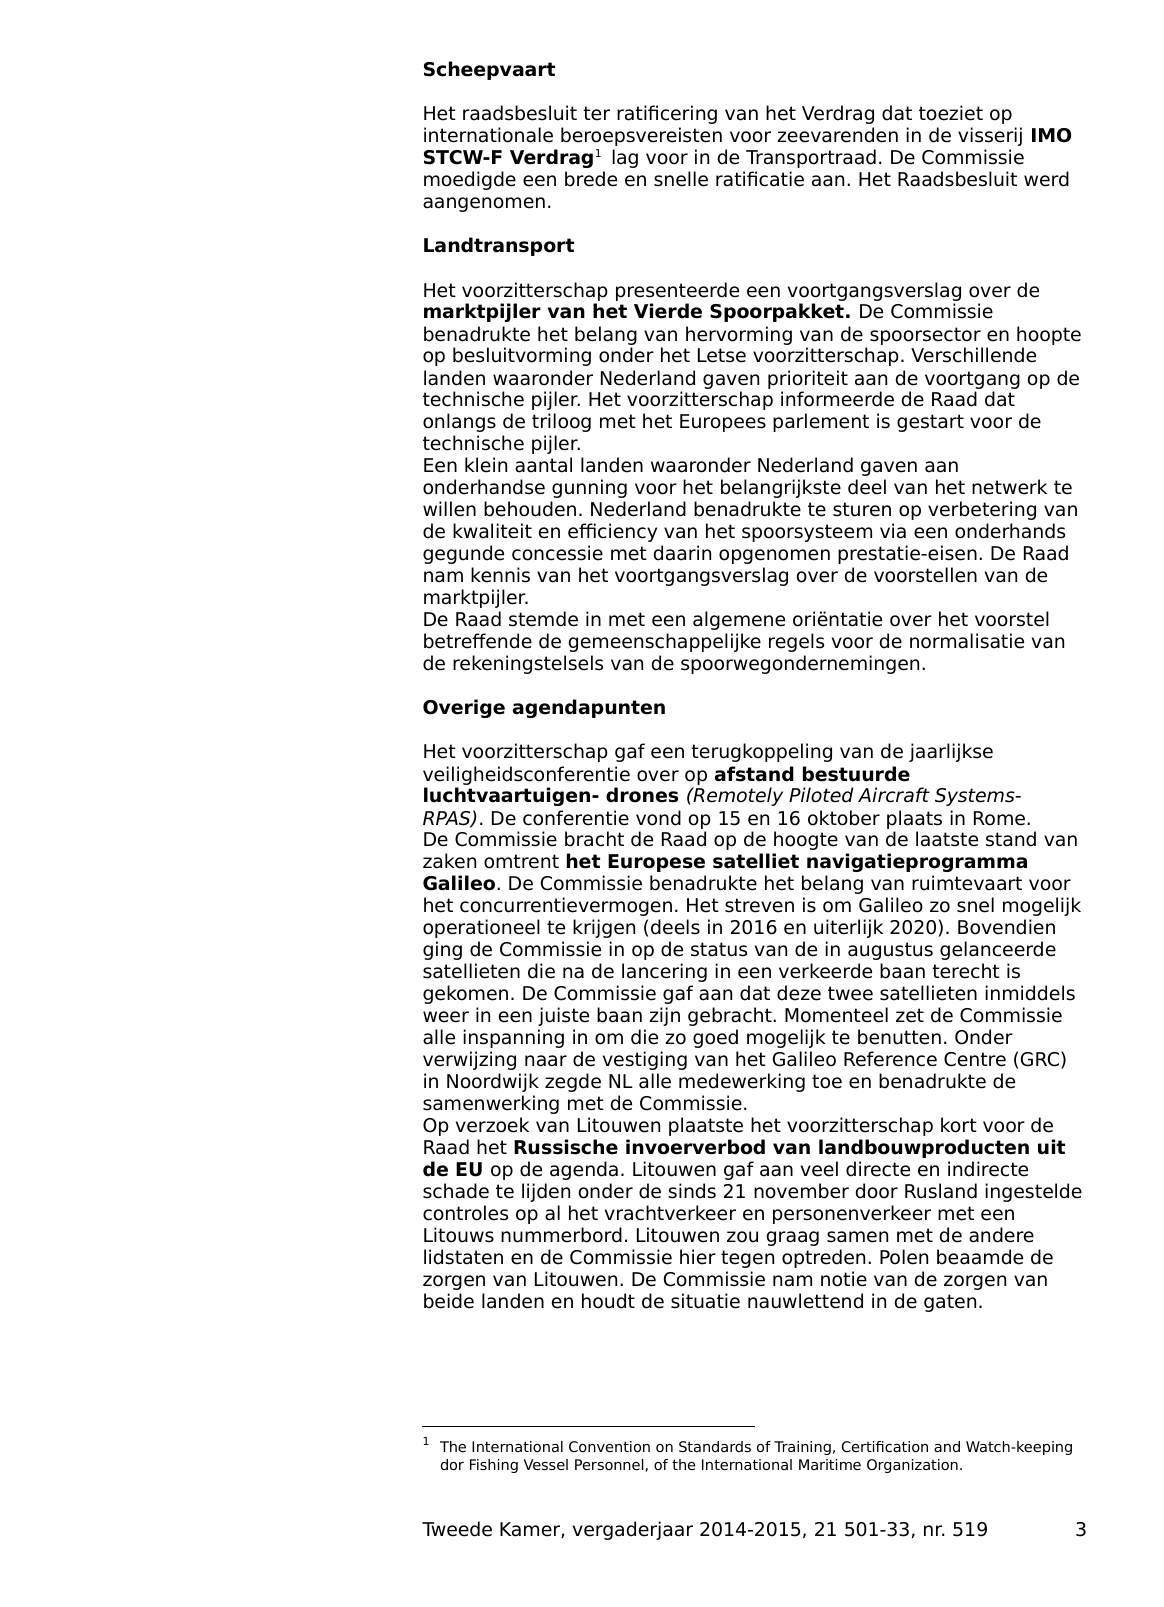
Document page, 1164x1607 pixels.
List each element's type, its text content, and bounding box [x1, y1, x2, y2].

text Het raadsbesluit ter ratificering van het Verdrag dat toeziet op internationale beroepsvereisten voor zeevarenden in de visserij IMO STCW-F Verdrag lag voor in de Transportraad. De Commissie moedigde een brede en snelle ratificatie aan. Het Raadsbesluit werd aangenomen. [422, 103, 1087, 213]
text Het voorzitterschap presenteerde een voortgangsverslag over de marktpijler van het Vierde Spoorpakket. De Commissie benadrukte het belang van hervorming van de spoorsector en hoopte op besluitvorming onder het Letse voorzitterschap. Verschillende landen waaronder Nederland gaven prioriteit aan de voortgang op de technische pijler. Het voorzitterschap informeerde de Raad dat onlangs de triloog met het Europees parlement is gestart voor de technische pijler. [422, 279, 1087, 455]
text De Raad stemde in met een algemene oriëntatie over het voorstel betreffende de gemeenschappelijke regels voor de normalisatie van de rekeningstelsels van de spoorwegondernemingen. [422, 609, 1087, 675]
text Het voorzitterschap gaf een terugkoppeling van de jaarlijkse veiligheidsconferentie over op afstand bestuurde luchtvaartuigen- drones (Remotely Piloted Aircraft Systems- RPAS). De conferentie vond op 15 en 16 oktober plaats in Rome. [422, 741, 1087, 829]
text De Commissie bracht de Raad op de hoogte van de laatste stand van zaken omtrent het Europese satelliet navigatieprogramma Galileo. De Commissie benadrukte het belang van ruimtevaart voor het concurrentievermogen. Het streven is om Galileo zo snel mogelijk operationeel te krijgen (deels in 2016 en uiterlijk 2020). Bovendien ging de Commissie in op de status van de in augustus gelanceerde satellieten die na de lancering in een verkeerde baan terecht is gekomen. De Commissie gaf aan dat deze twee satellieten inmiddels weer in een juiste baan zijn gebracht. Momenteel zet de Commissie alle inspanning in om die zo goed mogelijk te benutten. Onder verwijzing naar de vestiging van het Galileo Reference Centre (GRC) in Noordwijk zegde NL alle medewerking toe en benadrukte de samenwerking met de Commissie. [422, 829, 1087, 1115]
subtitle Overige agendapunten [422, 697, 1087, 719]
subtitle Scheepvaart [422, 59, 1087, 81]
text The International Convention on Standards of Training, Certification and Watch-keeping dor Fishing Vessel Personnel, of the International Maritime Organization. [422, 1435, 1087, 1474]
text Een klein aantal landen waaronder Nederland gaven aan onderhandse gunning voor het belangrijkste deel van het netwerk te willen behouden. Nederland benadrukte te sturen op verbetering van de kwaliteit en efficiency van het spoorsysteem via een onderhands gegunde concessie met daarin opgenomen prestatie-eisen. De Raad nam kennis van het voortgangsverslag over de voorstellen van de marktpijler. [422, 455, 1087, 609]
subtitle Landtransport [422, 235, 1087, 257]
text Op verzoek van Litouwen plaatste het voorzitterschap kort voor de Raad het Russische invoerverbod van landbouwproducten uit de EU op de agenda. Litouwen gaf aan veel directe en indirecte schade te lijden onder de sinds 21 november door Rusland ingestelde controles op al het vrachtverkeer en personenverkeer met een Litouws nummerbord. Litouwen zou graag samen met de andere lidstaten en de Commissie hier tegen optreden. Polen beaamde de zorgen van Litouwen. De Commissie nam notie van de zorgen van beide landen en houdt de situatie nauwlettend in de gaten. [422, 1115, 1087, 1313]
